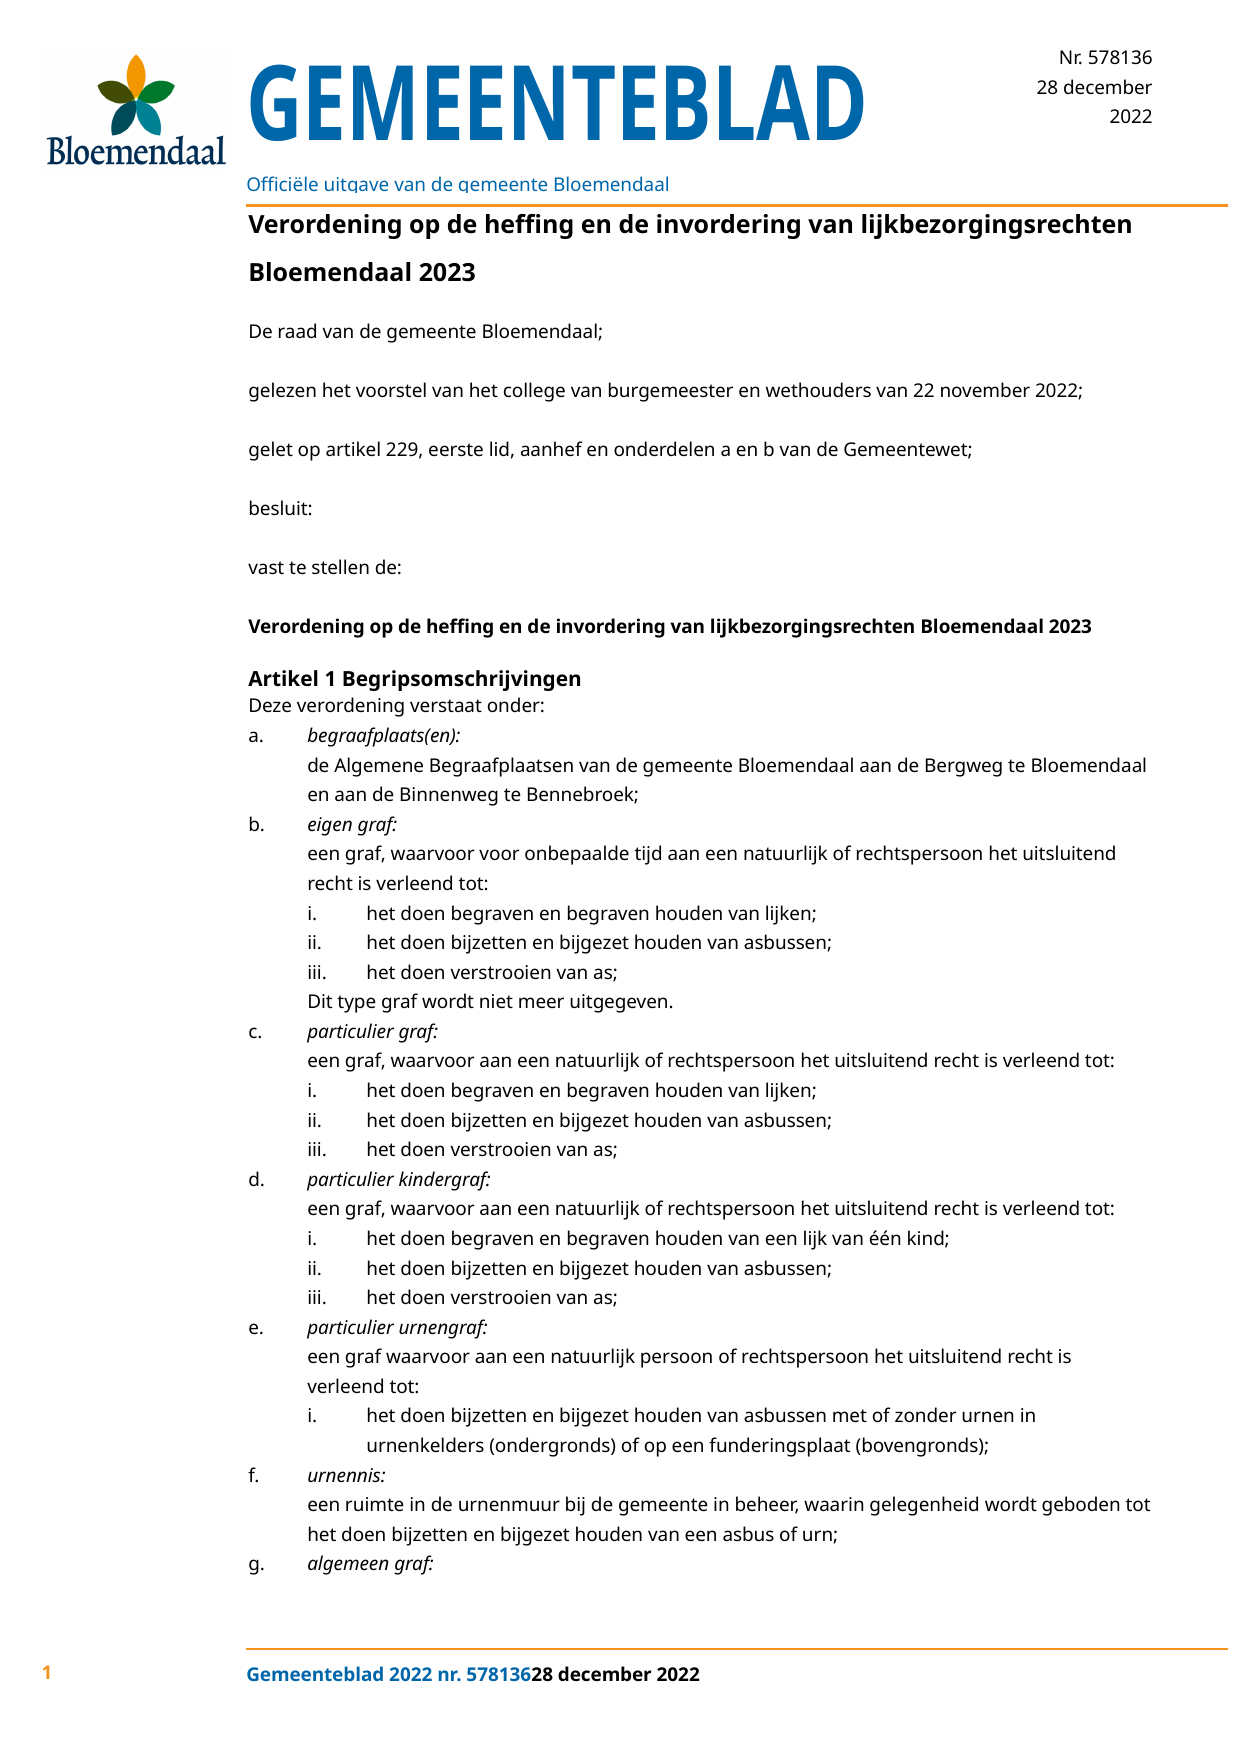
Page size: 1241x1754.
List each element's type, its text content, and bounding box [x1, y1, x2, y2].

list het doen bijzetten en bijgezet houden van asbussen; [307, 929, 1152, 955]
list het doen bijzetten en bijgezet houden van asbussen; [307, 1107, 1152, 1132]
text gelezen het voorstel van het college van burgemeester en wethouders van 22 november 2022; [248, 377, 1152, 403]
picture [41, 47, 231, 172]
text Verordening op de heffing en de invordering van lijkbezorgingsrechten Bloemendaal 2023 [248, 614, 1152, 639]
list het doen begraven en begraven houden van lijken; [307, 1077, 1152, 1103]
text De raad van de gemeente Bloemendaal; [248, 318, 1152, 344]
list urnennis: [248, 1462, 1152, 1487]
text Deze verordening verstaat onder: [248, 693, 1152, 718]
list een graf, waarvoor aan een natuurlijk of rechtspersoon het uitsluitend recht is verleend tot: [248, 1196, 1152, 1221]
list een graf waarvoor aan een natuurlijk persoon of rechtspersoon het uitsluitend recht is verleend tot: [248, 1343, 1152, 1399]
list een ruimte in de urnenmuur bij de gemeente in beheer, waarin gelegenheid wordt geboden tot het doen bijzetten en bijgezet houden van een asbus of urn; [248, 1491, 1152, 1547]
list het doen begraven en begraven houden van een lijk van één kind; [307, 1225, 1152, 1251]
text Verordening op de heffing en de invordering van lijkbezorgingsrechten Bloemendaal 2023 [248, 207, 1152, 288]
list het doen verstrooien van as; [307, 1136, 1152, 1162]
list Dit type graf wordt niet meer uitgegeven. [248, 988, 1152, 1014]
list het doen bijzetten en bijgezet houden van asbussen met of zonder urnen in urnenkelders (ondergronds) of op een funderingsplaat (bovengronds); [307, 1403, 1152, 1458]
list het doen begraven en begraven houden van lijken; [307, 900, 1152, 925]
list het doen verstrooien van as; [307, 959, 1152, 984]
list het doen bijzetten en bijgezet houden van asbussen; [307, 1255, 1152, 1280]
list een graf, waarvoor voor onbepaalde tijd aan een natuurlijk of rechtspersoon het uitsluitend recht is verleend tot: [248, 841, 1152, 896]
list het doen verstrooien van as; [307, 1284, 1152, 1310]
list eigen graf: [248, 811, 1152, 837]
list de Algemene Begraafplaatsen van de gemeente Bloemendaal aan de Bergweg te Bloemendaal en aan de Binnenweg te Bennebroek; [248, 752, 1152, 807]
list algemeen graf: [248, 1551, 1152, 1576]
list particulier kindergraf: [248, 1166, 1152, 1192]
list begraafplaats(en): [248, 722, 1152, 748]
text besluit: [248, 495, 1152, 521]
text vast te stellen de: [248, 554, 1152, 580]
list particulier graf: [248, 1018, 1152, 1044]
list een graf, waarvoor aan een natuurlijk of rechtspersoon het uitsluitend recht is verleend tot: [248, 1048, 1152, 1073]
list particulier urnengraf: [248, 1314, 1152, 1339]
text Artikel 1 Begripsomschrijvingen [248, 664, 1152, 693]
text gelet op artikel 229, eerste lid, aanhef en onderdelen a en b van de Gemeentewet; [248, 436, 1152, 462]
